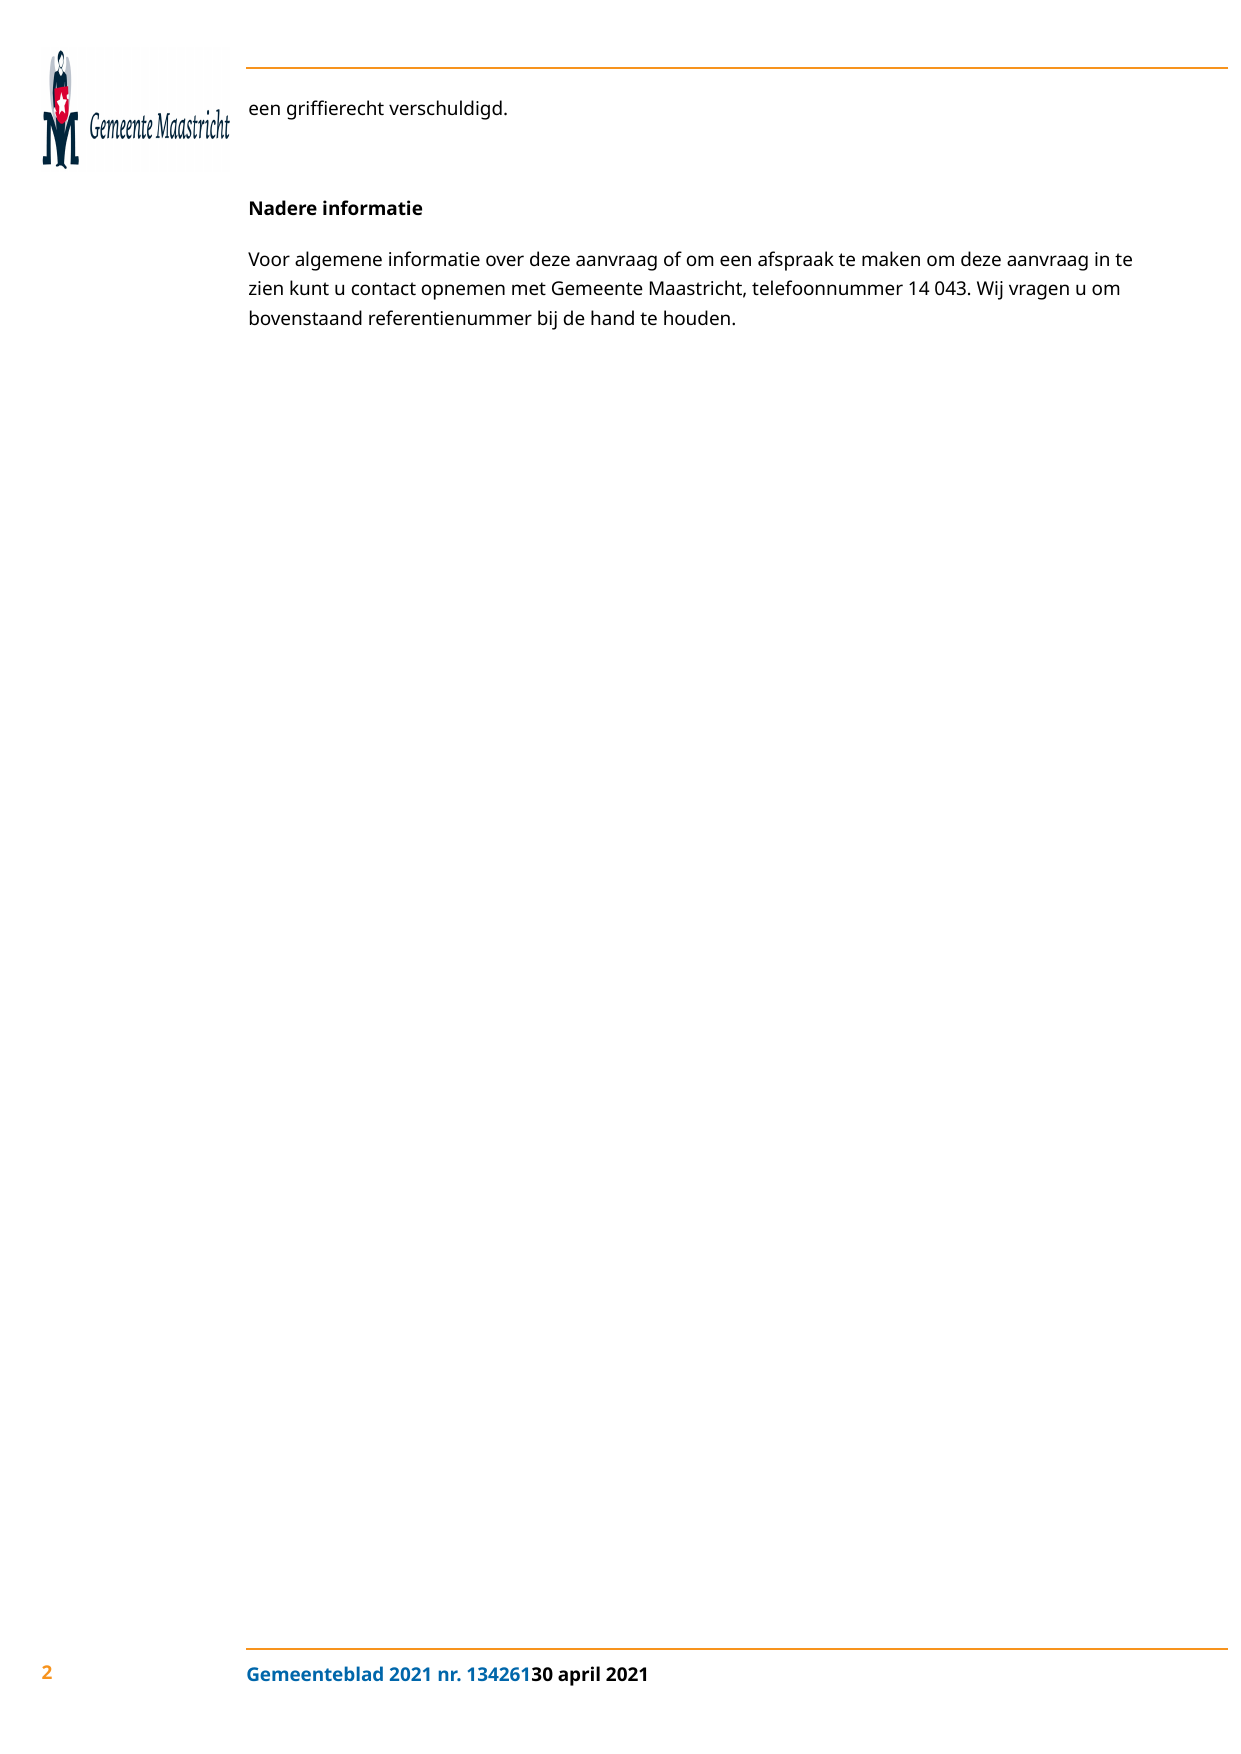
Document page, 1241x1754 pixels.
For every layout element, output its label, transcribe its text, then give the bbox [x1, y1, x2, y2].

text Voor algemene informatie over deze aanvraag of om een afspraak te maken om deze aanvraag in te zien kunt u contact opnemen met Gemeente Maastricht, telefoonnummer 14 043. Wij vragen u om bovenstaand referentienummer bij de hand te houden. [248, 246, 1152, 331]
text Nadere informatie [248, 196, 1152, 221]
text een griffierecht verschuldigd. [248, 95, 1152, 121]
picture [41, 47, 231, 172]
